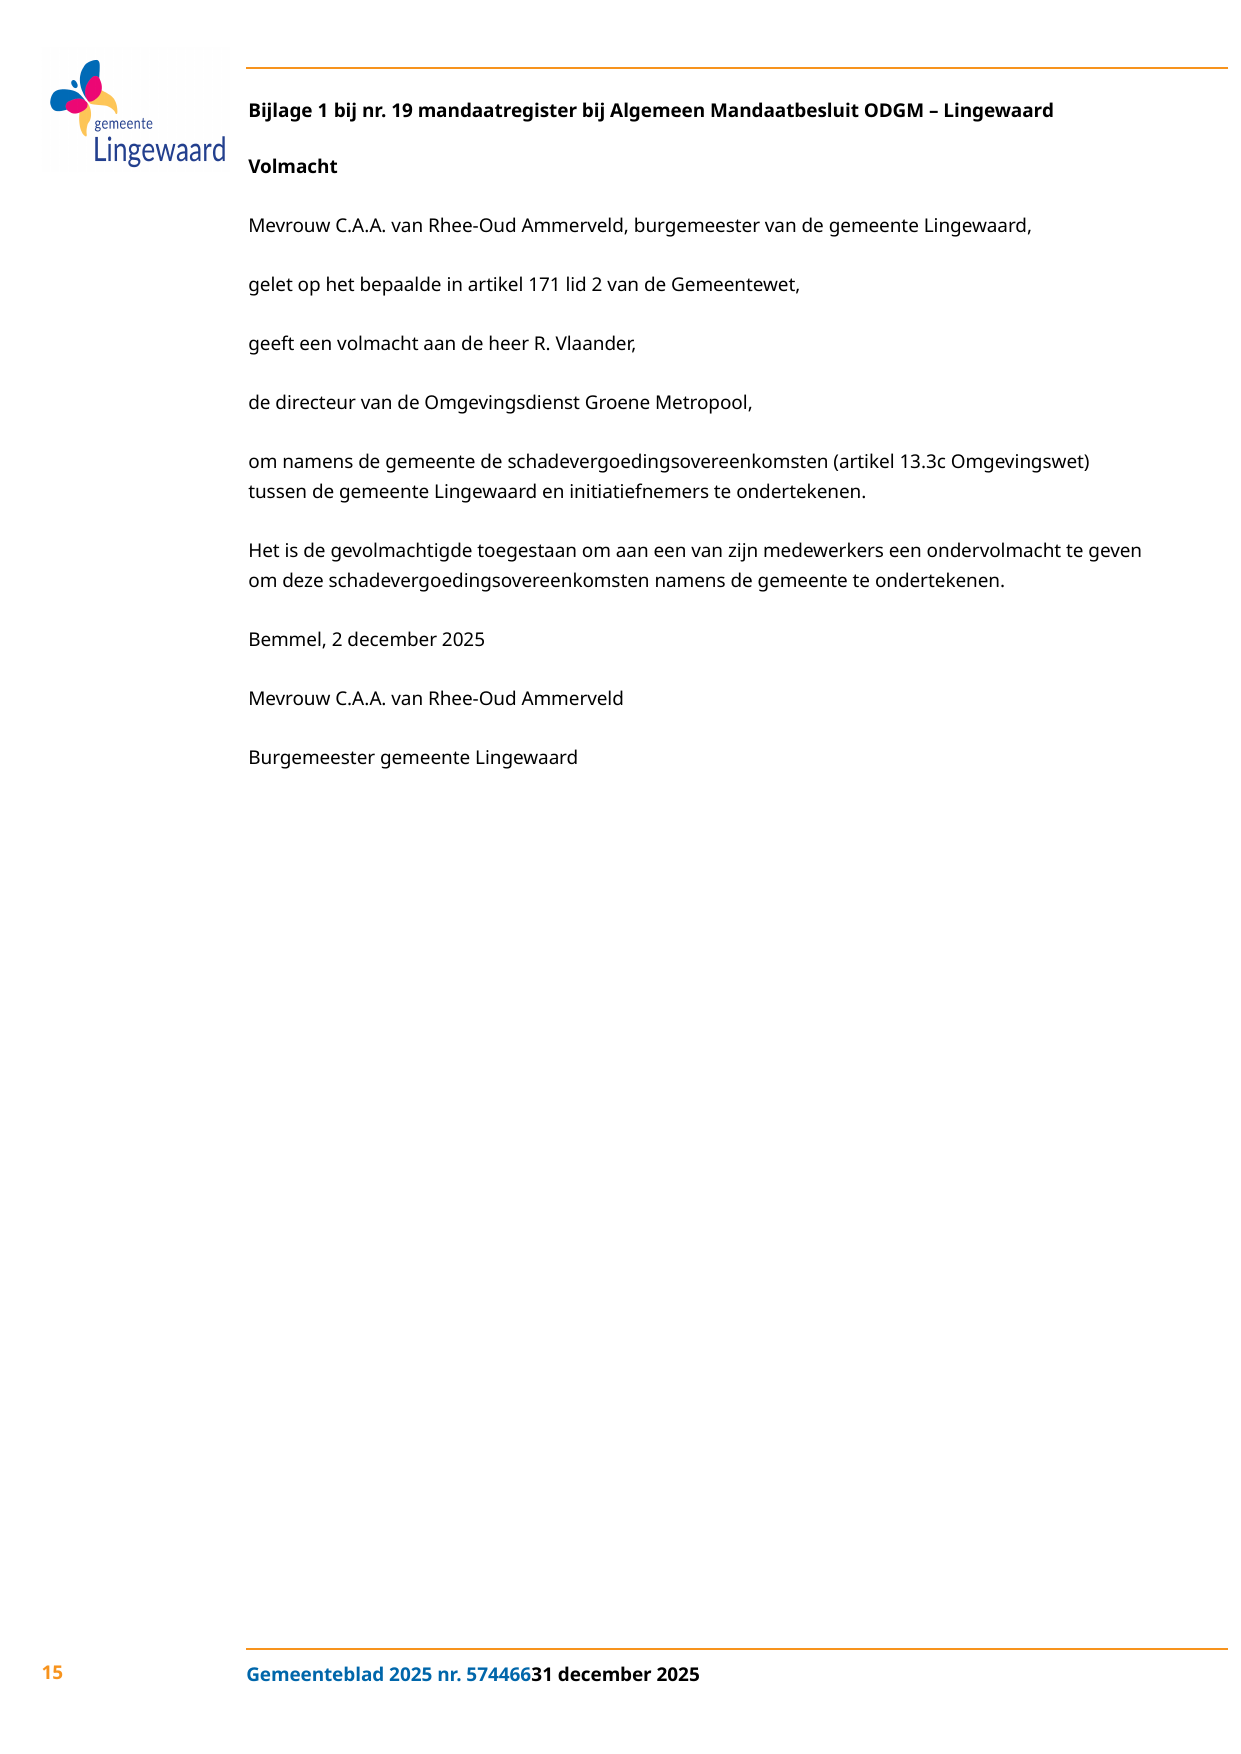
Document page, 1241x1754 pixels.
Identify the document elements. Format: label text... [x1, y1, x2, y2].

text Mevrouw C.A.A. van Rhee-Oud Ammerveld [248, 685, 1152, 711]
text Mevrouw C.A.A. van Rhee-Oud Ammerveld, burgemeester van de gemeente Lingewaard, [248, 212, 1152, 238]
text gelet op het bepaalde in artikel 171 lid 2 van de Gemeentewet, [248, 271, 1152, 297]
text Bijlage 1 bij nr. 19 mandaatregister bij Algemeen Mandaatbesluit ODGM – Lingewaard [248, 95, 1152, 123]
text geeft een volmacht aan de heer R. Vlaander, [248, 330, 1152, 356]
text Het is de gevolmachtigde toegestaan om aan een van zijn medewerkers een ondervolmacht te geven om deze schadevergoedingsovereenkomsten namens de gemeente te ondertekenen. [248, 537, 1152, 593]
text om namens de gemeente de schadevergoedingsovereenkomsten (artikel 13.3c Omgevingswet) tussen de gemeente Lingewaard en initiatiefnemers te ondertekenen. [248, 449, 1152, 504]
picture [41, 47, 231, 172]
text de directeur van de Omgevingsdienst Groene Metropool, [248, 389, 1152, 415]
text Bemmel, 2 december 2025 [248, 626, 1152, 652]
text Burgemeester gemeente Lingewaard [248, 744, 1152, 770]
text Volmacht [248, 153, 1152, 179]
